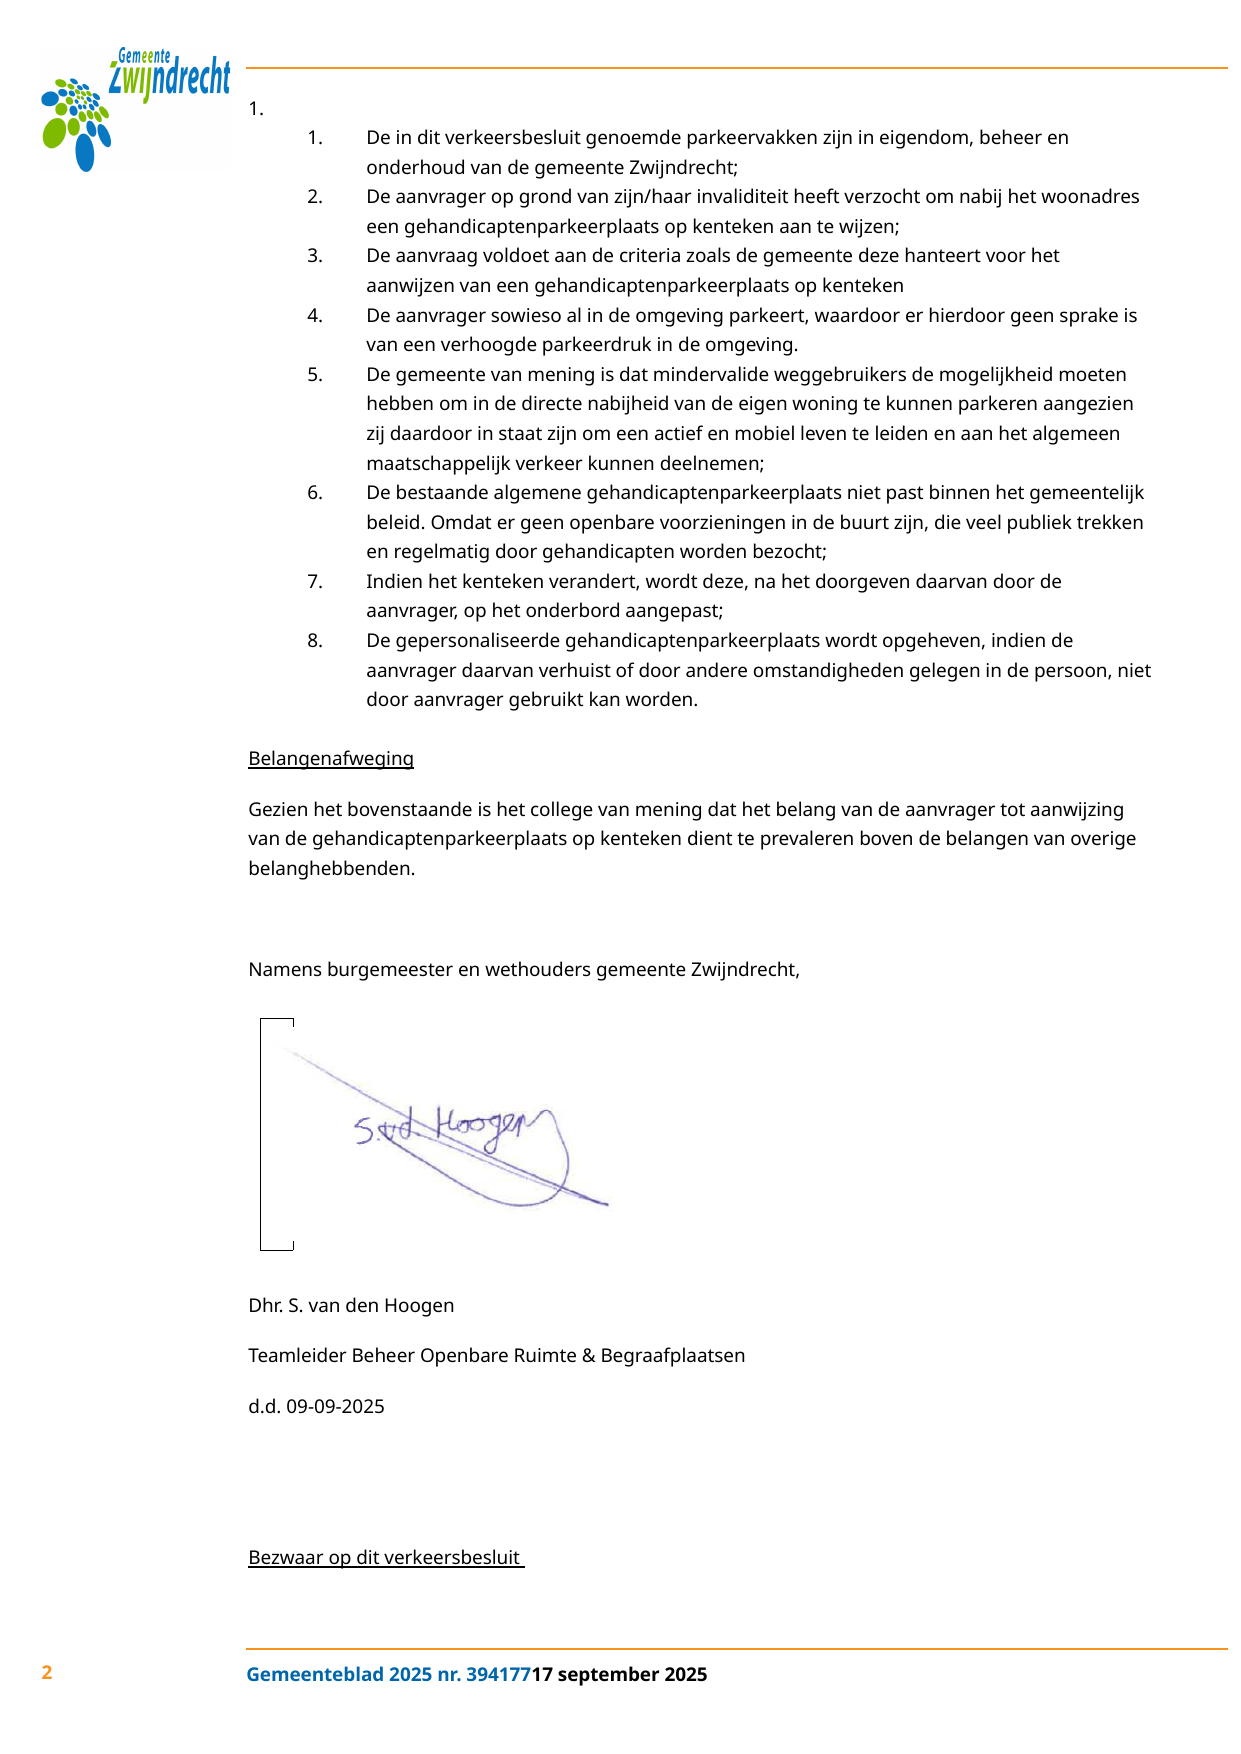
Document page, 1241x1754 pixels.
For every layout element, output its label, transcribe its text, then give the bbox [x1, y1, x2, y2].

text Gezien het bovenstaande is het college van mening dat het belang van de aanvrager tot aanwijzing van de gehandicaptenparkeerplaats op kenteken dient te prevaleren boven de belangen van overige belanghebbenden. [248, 796, 1152, 881]
picture [268, 1027, 629, 1241]
list De bestaande algemene gehandicaptenparkeerplaats niet past binnen het gemeentelijk beleid. Omdat er geen openbare voorzieningen in de buurt zijn, die veel publiek trekken en regelmatig door gehandicapten worden bezocht; [307, 479, 1152, 564]
text Namens burgemeester en wethouders gemeente Zwijndrecht, [248, 956, 1152, 982]
list Indien het kenteken verandert, wordt deze, na het doorgeven daarvan door de aanvrager, op het onderbord aangepast; [307, 568, 1152, 623]
list De aanvrager op grond van zijn/haar invaliditeit heeft verzocht om nabij het woonadres een gehandicaptenparkeerplaats op kenteken aan te wijzen; [307, 183, 1152, 239]
text Dhr. S. van den Hoogen [248, 1292, 1152, 1318]
list De gepersonaliseerde gehandicaptenparkeerplaats wordt opgeheven, indien de aanvrager daarvan verhuist of door andere omstandigheden gelegen in de persoon, niet door aanvrager gebruikt kan worden. [307, 627, 1152, 712]
list De aanvraag voldoet aan de criteria zoals de gemeente deze hanteert voor het aanwijzen van een gehandicaptenparkeerplaats op kenteken [307, 243, 1152, 298]
text Teamleider Beheer Openbare Ruimte & Begraafplaatsen [248, 1343, 1152, 1368]
picture [41, 47, 231, 172]
text Belangenafweging [248, 746, 1152, 771]
list De in dit verkeersbesluit genoemde parkeervakken zijn in eigendom, beheer en onderhoud van de gemeente Zwijndrecht; [307, 124, 1152, 180]
list De aanvrager sowieso al in de omgeving parkeert, waardoor er hierdoor geen sprake is van een verhoogde parkeerdruk in de omgeving. [307, 302, 1152, 357]
text Bezwaar op dit verkeersbesluit [248, 1544, 1152, 1570]
list De gemeente van mening is dat mindervalide weggebruikers de mogelijkheid moeten hebben om in de directe nabijheid van de eigen woning te kunnen parkeren aangezien zij daardoor in staat zijn om een actief en mobiel leven te leiden en aan het algemeen maatschappelijk verkeer kunnen deelnemen; [307, 361, 1152, 476]
text d.d. 09-09-2025 [248, 1393, 1152, 1419]
